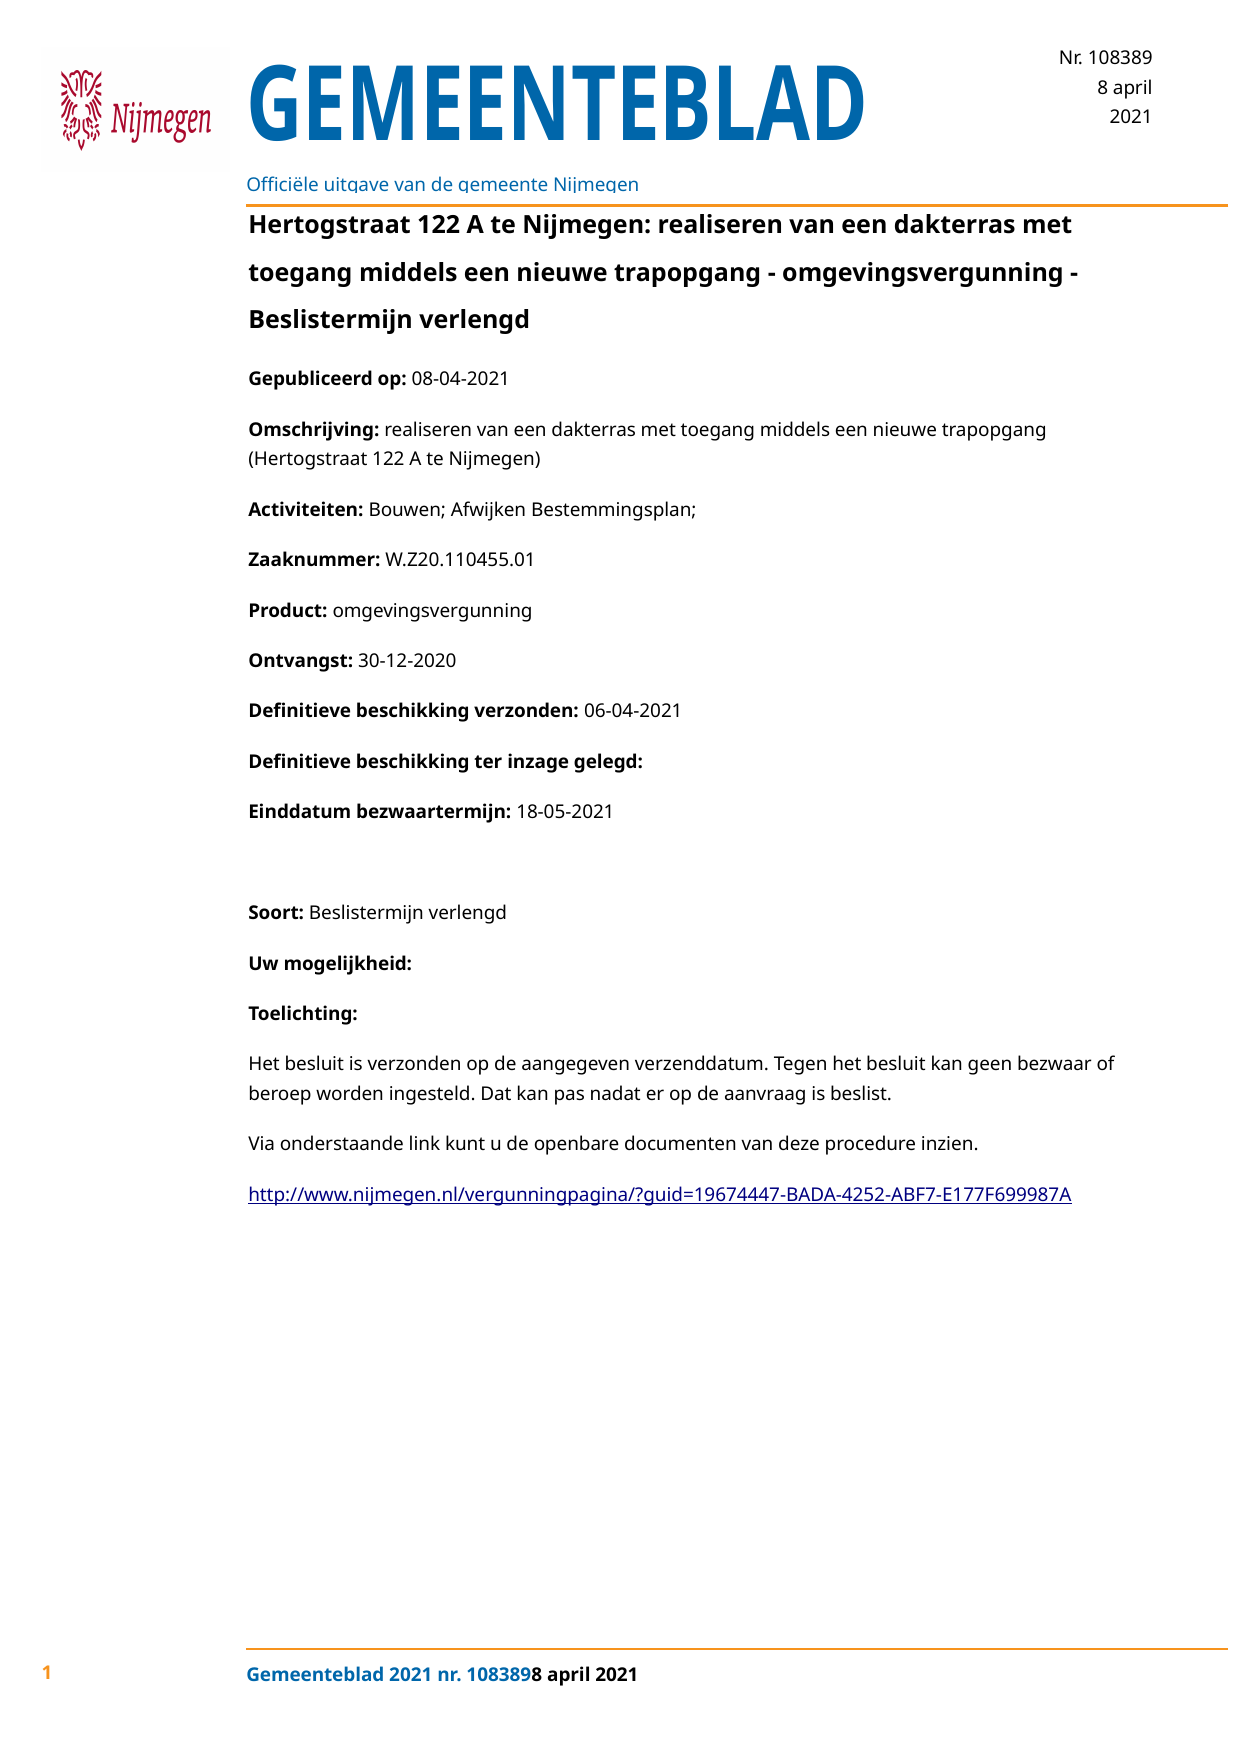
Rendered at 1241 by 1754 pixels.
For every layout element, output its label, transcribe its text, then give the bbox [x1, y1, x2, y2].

text Definitieve beschikking ter inzage gelegd: [248, 748, 1152, 774]
text http://www.nijmegen.nl/vergunningpagina/?guid=19674447-BADA-4252-ABF7-E177F699987A [248, 1181, 1152, 1207]
text Omschrijving: realiseren van een dakterras met toegang middels een nieuwe trapopgang (Hertogstraat 122 A te Nijmegen) [248, 416, 1152, 471]
text Zaaknummer: W.Z20.110455.01 [248, 546, 1152, 572]
text Toelichting: [248, 1000, 1152, 1026]
text Gepubliceerd op: 08-04-2021 [248, 366, 1152, 391]
picture [41, 47, 231, 172]
text Soort: Beslistermijn verlengd [248, 899, 1152, 925]
text Einddatum bezwaartermijn: 18-05-2021 [248, 798, 1152, 824]
text Via onderstaande link kunt u de openbare documenten van deze procedure inzien. [248, 1131, 1152, 1156]
text Product: omgevingsvergunning [248, 597, 1152, 622]
text Uw mogelijkheid: [248, 950, 1152, 975]
text Hertogstraat 122 A te Nijmegen: realiseren van een dakterras met toegang middels een nieuwe trapopgang - omgevingsvergunning - Beslistermijn verlengd [248, 207, 1152, 336]
text Ontvangst: 30-12-2020 [248, 647, 1152, 673]
text Definitieve beschikking verzonden: 06-04-2021 [248, 698, 1152, 723]
text Activiteiten: Bouwen; Afwijken Bestemmingsplan; [248, 496, 1152, 522]
text Het besluit is verzonden op de aangegeven verzenddatum. Tegen het besluit kan geen bezwaar of beroep worden ingesteld. Dat kan pas nadat er op de aanvraag is beslist. [248, 1051, 1152, 1106]
